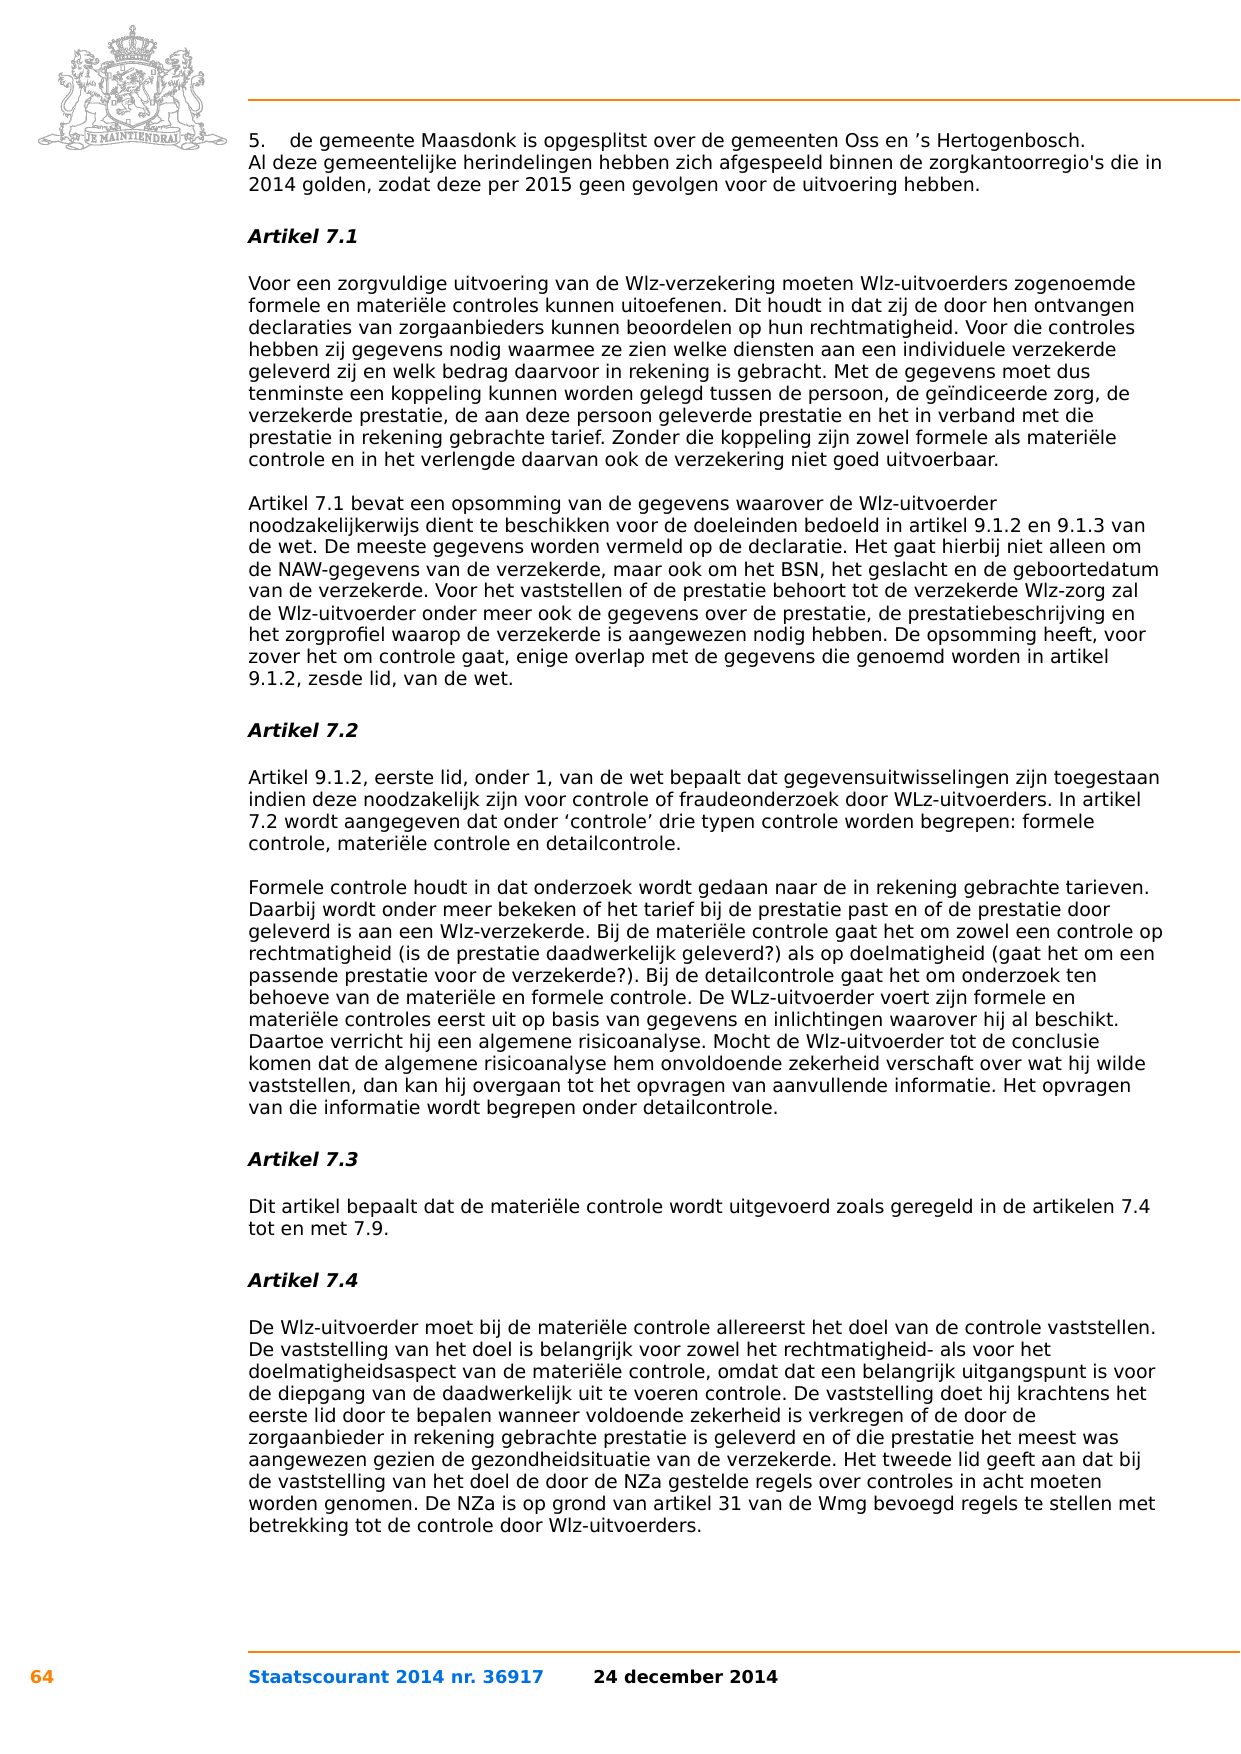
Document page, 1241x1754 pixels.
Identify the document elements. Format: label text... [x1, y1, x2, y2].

text 5. de gemeente Maasdonk is opgesplitst over de gemeenten Oss en ’s Hertogenbosch. [248, 130, 1163, 152]
subtitle Artikel 7.4 [248, 1270, 1163, 1292]
text Artikel 7.1 bevat een opsomming van de gegevens waarover de Wlz-uitvoerder noodzakelijkerwijs dient te beschikken voor de doeleinden bedoeld in artikel 9.1.2 en 9.1.3 van de wet. De meeste gegevens worden vermeld op de declaratie. Het gaat hierbij niet alleen om de NAW-gegevens van de verzekerde, maar ook om het BSN, het geslacht en de geboortedatum van de verzekerde. Voor het vaststellen of de prestatie behoort tot de verzekerde Wlz-zorg zal de Wlz-uitvoerder onder meer ook de gegevens over de prestatie, de prestatiebeschrijving en het zorgprofiel waarop de verzekerde is aangewezen nodig hebben. De opsomming heeft, voor zover het om controle gaat, enige overlap met de gegevens die genoemd worden in artikel 9.1.2, zesde lid, van de wet. [248, 492, 1163, 690]
text Formele controle houdt in dat onderzoek wordt gedaan naar de in rekening gebrachte tarieven. Daarbij wordt onder meer bekeken of het tarief bij de prestatie past en of de prestatie door geleverd is aan een Wlz-verzekerde. Bij de materiële controle gaat het om zowel een controle op rechtmatigheid (is de prestatie daadwerkelijk geleverd?) als op doelmatigheid (gaat het om een passende prestatie voor de verzekerde?). Bij de detailcontrole gaat het om onderzoek ten behoeve van de materiële en formele controle. De WLz-uitvoerder voert zijn formele en materiële controles eerst uit op basis van gegevens en inlichtingen waarover hij al beschikt. Daartoe verricht hij een algemene risicoanalyse. Mocht de Wlz-uitvoerder tot de conclusie komen dat de algemene risicoanalyse hem onvoldoende zekerheid verschaft over wat hij wilde vaststellen, dan kan hij overgaan tot het opvragen van aanvullende informatie. Het opvragen van die informatie wordt begrepen onder detailcontrole. [248, 877, 1163, 1119]
picture [38, 25, 227, 150]
subtitle Artikel 7.1 [248, 226, 1163, 248]
text De Wlz-uitvoerder moet bij de materiële controle allereerst het doel van de controle vaststellen. De vaststelling van het doel is belangrijk voor zowel het rechtmatigheid- als voor het doelmatigheidsaspect van de materiële controle, omdat dat een belangrijk uitgangspunt is voor de diepgang van de daadwerkelijk uit te voeren controle. De vaststelling doet hij krachtens het eerste lid door te bepalen wanneer voldoende zekerheid is verkregen of de door de zorgaanbieder in rekening gebrachte prestatie is geleverd en of die prestatie het meest was aangewezen gezien de gezondheidsituatie van de verzekerde. Het tweede lid geeft aan dat bij de vaststelling van het doel de door de NZa gestelde regels over controles in acht moeten worden genomen. De NZa is op grond van artikel 31 van de Wmg bevoegd regels te stellen met betrekking tot de controle door Wlz-uitvoerders. [248, 1317, 1163, 1537]
text Artikel 9.1.2, eerste lid, onder 1, van de wet bepaalt dat gegevensuitwisselingen zijn toegestaan indien deze noodzakelijk zijn voor controle of fraudeonderzoek door WLz-uitvoerders. In artikel 7.2 wordt aangegeven dat onder ‘controle’ drie typen controle worden begrepen: formele controle, materiële controle en detailcontrole. [248, 767, 1163, 855]
subtitle Artikel 7.2 [248, 720, 1163, 742]
text Voor een zorgvuldige uitvoering van de Wlz-verzekering moeten Wlz-uitvoerders zogenoemde formele en materiële controles kunnen uitoefenen. Dit houdt in dat zij de door hen ontvangen declaraties van zorgaanbieders kunnen beoordelen op hun rechtmatigheid. Voor die controles hebben zij gegevens nodig waarmee ze zien welke diensten aan een individuele verzekerde geleverd zij en welk bedrag daarvoor in rekening is gebracht. Met de gegevens moet dus tenminste een koppeling kunnen worden gelegd tussen de persoon, de geïndiceerde zorg, de verzekerde prestatie, de aan deze persoon geleverde prestatie en het in verband met die prestatie in rekening gebrachte tarief. Zonder die koppeling zijn zowel formele als materiële controle en in het verlengde daarvan ook de verzekering niet goed uitvoerbaar. [248, 273, 1163, 471]
text Dit artikel bepaalt dat de materiële controle wordt uitgevoerd zoals geregeld in de artikelen 7.4 tot en met 7.9. [248, 1196, 1163, 1240]
text Al deze gemeentelijke herindelingen hebben zich afgespeeld binnen de zorgkantoorregio's die in 2014 golden, zodat deze per 2015 geen gevolgen voor de uitvoering hebben. [248, 152, 1163, 196]
subtitle Artikel 7.3 [248, 1149, 1163, 1171]
